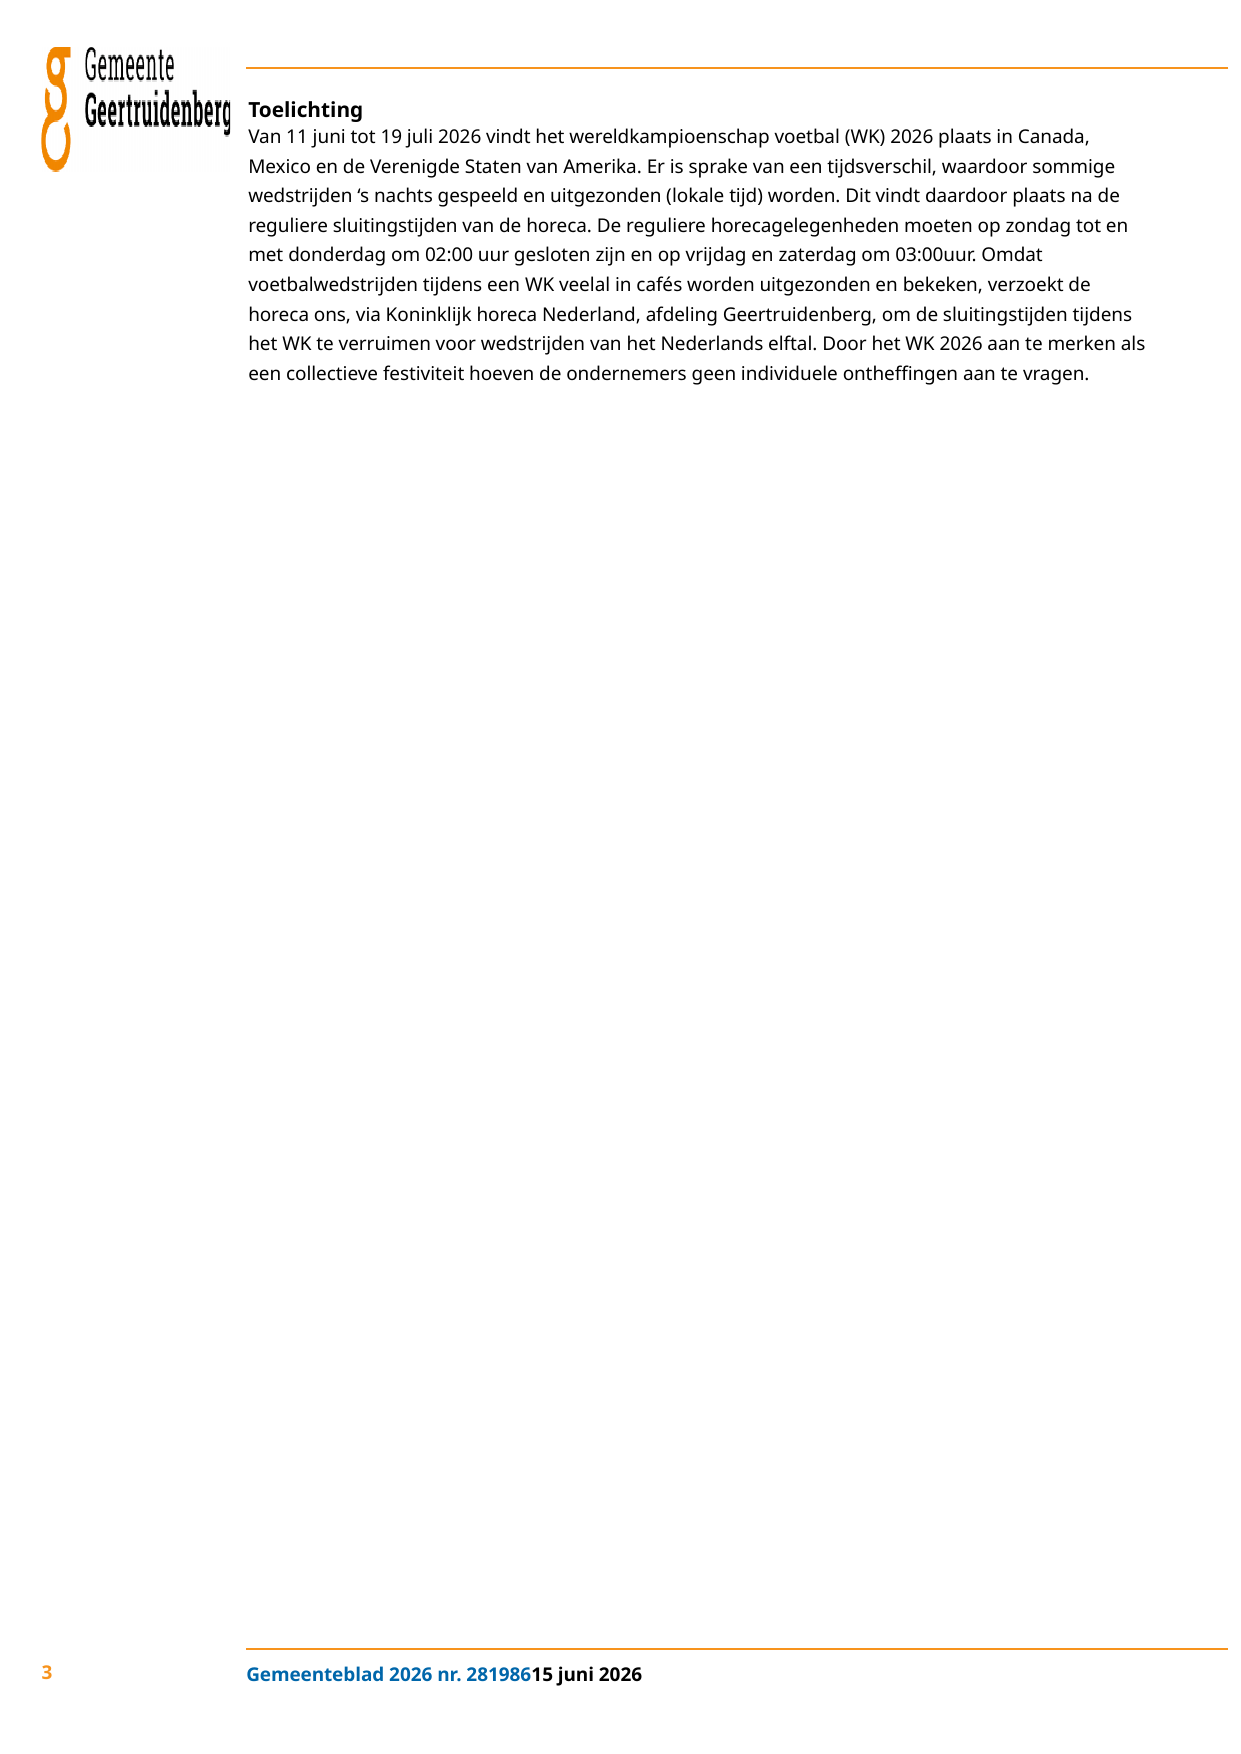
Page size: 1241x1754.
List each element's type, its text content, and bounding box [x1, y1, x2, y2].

text Van 11 juni tot 19 juli 2026 vindt het wereldkampioenschap voetbal (WK) 2026 plaats in Canada, Mexico en de Verenigde Staten van Amerika. Er is sprake van een tijdsverschil, waardoor sommige wedstrijden ‘s nachts gespeeld en uitgezonden (lokale tijd) worden. Dit vindt daardoor plaats na de reguliere sluitingstijden van de horeca. De reguliere horecagelegenheden moeten op zondag tot en met donderdag om 02:00 uur gesloten zijn en op vrijdag en zaterdag om 03:00uur. Omdat voetbalwedstrijden tijdens een WK veelal in cafés worden uitgezonden en bekeken, verzoekt de horeca ons, via Koninklijk horeca Nederland, afdeling Geertruidenberg, om de sluitingstijden tijdens het WK te verruimen voor wedstrijden van het Nederlands elftal. Door het WK 2026 aan te merken als een collectieve festiviteit hoeven de ondernemers geen individuele ontheffingen aan te vragen. [248, 123, 1152, 386]
picture [41, 47, 231, 172]
text Toelichting [248, 95, 1152, 123]
